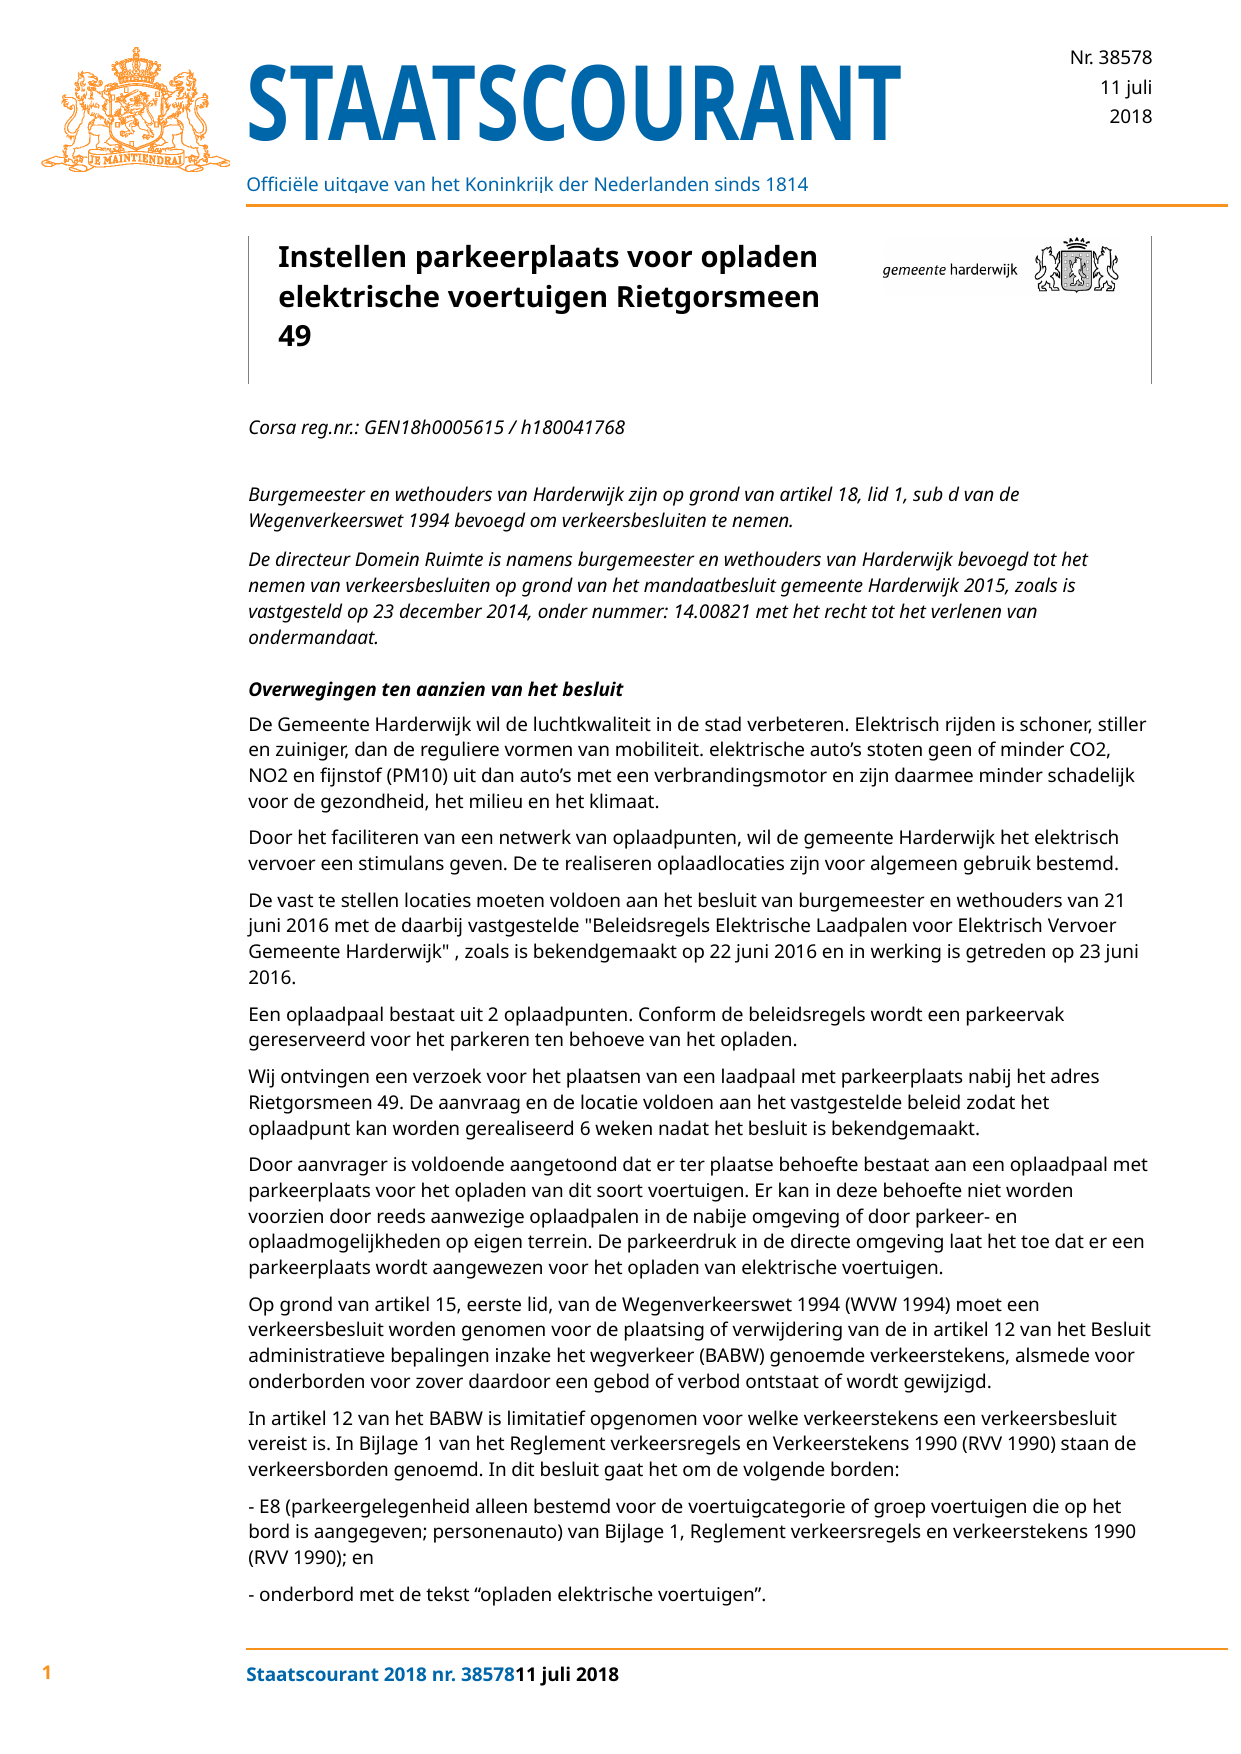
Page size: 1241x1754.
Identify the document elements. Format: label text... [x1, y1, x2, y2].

text Door aanvrager is voldoende aangetoond dat er ter plaatse behoefte bestaat aan een oplaadpaal met parkeerplaats voor het opladen van dit soort voertuigen. Er kan in deze behoefte niet worden voorzien door reeds aanwezige oplaadpalen in de nabije omgeving of door parkeer- en oplaadmogelijkheden op eigen terrein. De parkeerdruk in de directe omgeving laat het toe dat er een parkeerplaats wordt aangewezen voor het opladen van elektrische voertuigen. [248, 1151, 1152, 1280]
text Op grond van artikel 15, eerste lid, van de Wegenverkeerswet 1994 (WVW 1994) moet een verkeersbesluit worden genomen voor de plaatsing of verwijdering van de in artikel 12 van het Besluit administratieve bepalingen inzake het wegverkeer (BABW) genoemde verkeerstekens, alsmede voor onderborden voor zover daardoor een gebod of verbod ontstaat of wordt gewijzigd. [248, 1291, 1152, 1394]
text Wij ontvingen een verzoek voor het plaatsen van een laadpaal met parkeerplaats nabij het adres Rietgorsmeen 49. De aanvraag en de locatie voldoen aan het vastgestelde beleid zodat het oplaadpunt kan worden gerealiseerd 6 weken nadat het besluit is bekendgemaakt. [248, 1063, 1152, 1140]
text In artikel 12 van het BABW is limitatief opgenomen voor welke verkeerstekens een verkeersbesluit vereist is. In Bijlage 1 van het Reglement verkeersregels en Verkeerstekens 1990 (RVV 1990) staan de verkeersborden genoemd. In dit besluit gaat het om de volgende borden: [248, 1405, 1152, 1482]
text De directeur Domein Ruimte is namens burgemeester en wethouders van Harderwijk bevoegd tot het nemen van verkeersbesluiten op grond van het mandaatbesluit gemeente Harderwijk 2015, zoals is vastgesteld op 23 december 2014, onder nummer: 14.00821 met het recht tot het verlenen van ondermandaat. [248, 547, 1152, 649]
text Door het faciliteren van een netwerk van oplaadpunten, wil de gemeente Harderwijk het elektrisch vervoer een stimulans geven. De te realiseren oplaadlocaties zijn voor algemeen gebruik bestemd. [248, 824, 1152, 876]
text De vast te stellen locaties moeten voldoen aan het besluit van burgemeester en wethouders van 21 juni 2016 met de daarbij vastgestelde "Beleidsregels Elektrische Laadpalen voor Elektrisch Vervoer Gemeente Harderwijk" , zoals is bekendgemaakt op 22 juni 2016 en in werking is getreden op 23 juni 2016. [248, 887, 1152, 990]
text De Gemeente Harderwijk wil de luchtkwaliteit in de stad verbeteren. Elektrisch rijden is schoner, stiller en zuiniger, dan de reguliere vormen van mobiliteit. elektrische auto’s stoten geen of minder CO2, NO2 en fijnstof (PM10) uit dan auto’s met een verbrandingsmotor en zijn daarmee minder schadelijk voor de gezondheid, het milieu en het klimaat. [248, 711, 1152, 814]
picture [41, 47, 231, 172]
text Een oplaadpaal bestaat uit 2 oplaadpunten. Conform de beleidsregels wordt een parkeervak gereserveerd voor het parkeren ten behoeve van het opladen. [248, 1001, 1152, 1052]
table_header Instellen parkeerplaats voor opladen elektrische voertuigen Rietgorsmeen 49 [249, 236, 850, 384]
picture [882, 236, 1119, 295]
text - E8 (parkeergelegenheid alleen bestemd voor de voertuigcategorie of groep voertuigen die op het bord is aangegeven; personenauto) van Bijlage 1, Reglement verkeersregels en verkeerstekens 1990 (RVV 1990); en [248, 1493, 1152, 1570]
text Burgemeester en wethouders van Harderwijk zijn op grond van artikel 18, lid 1, sub d van de Wegenverkeerswet 1994 bevoegd om verkeersbesluiten te nemen. [248, 482, 1152, 533]
text Corsa reg.nr.: GEN18h0005615 / h180041768 [248, 414, 1152, 440]
text Overwegingen ten aanzien van het besluit [248, 677, 1152, 702]
table_header [850, 236, 1151, 384]
text - onderbord met de tekst “opladen elektrische voertuigen”. [248, 1581, 1152, 1607]
